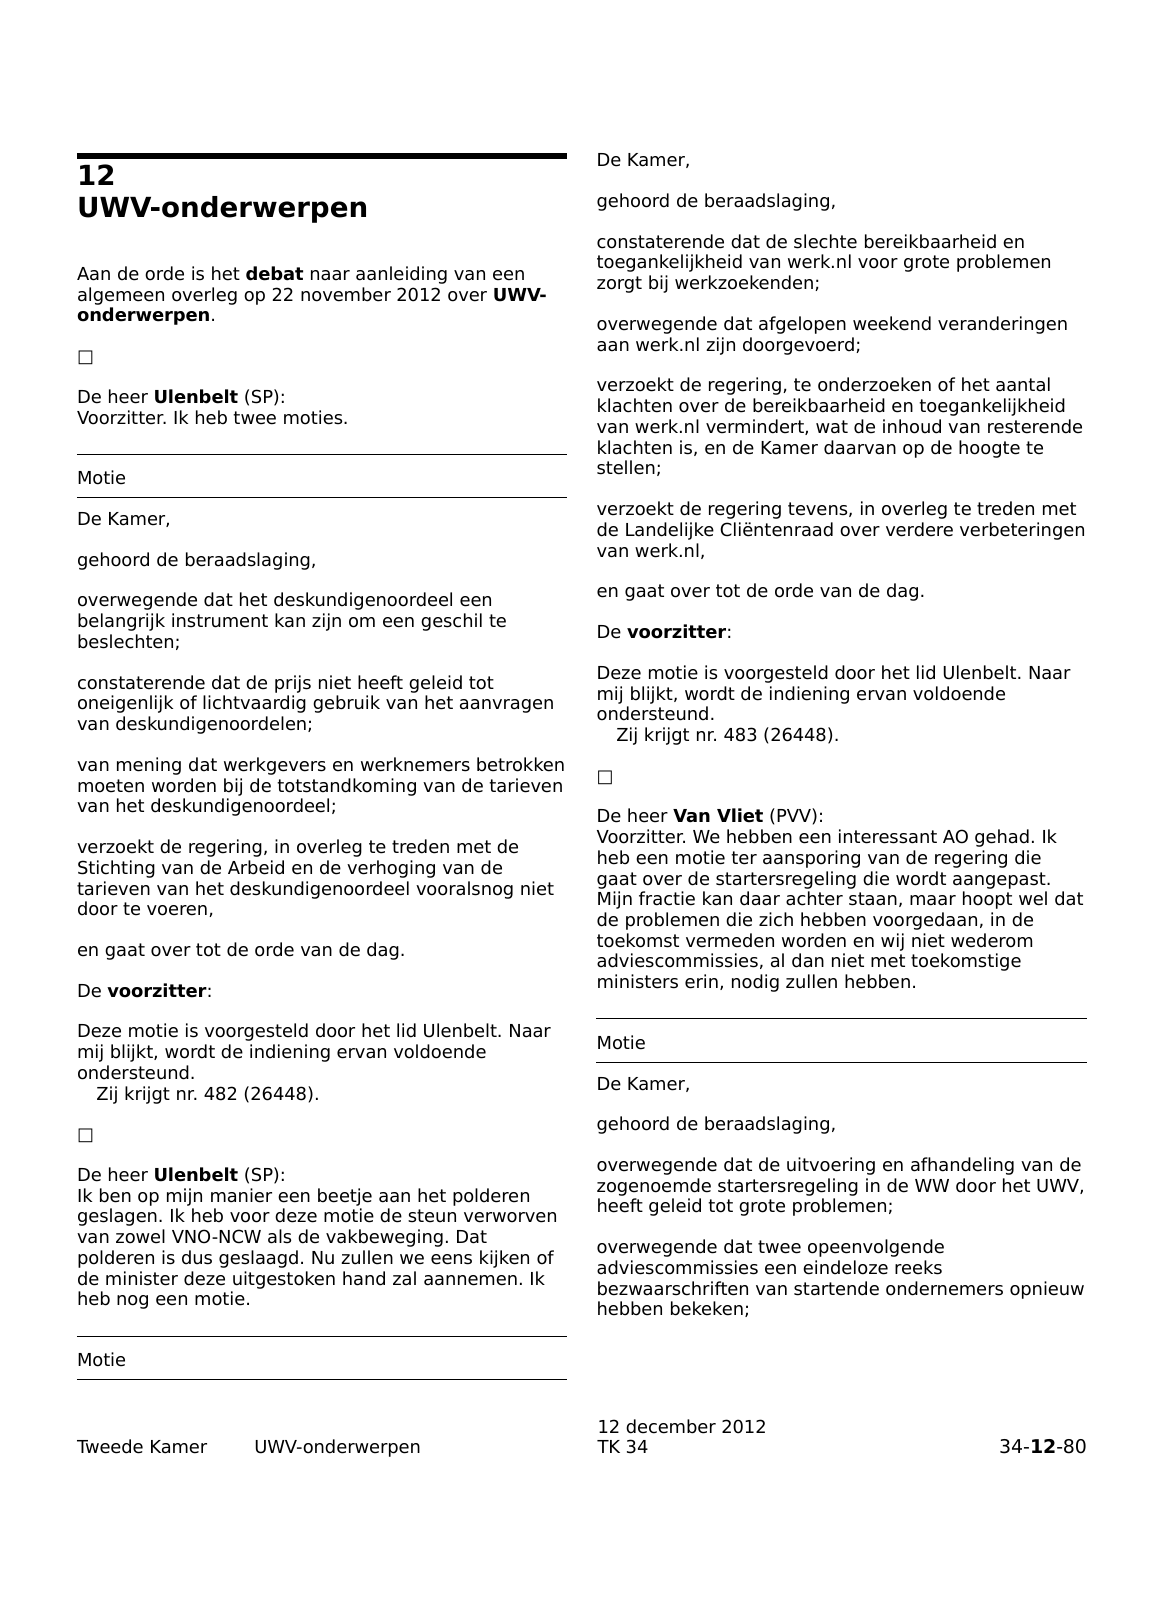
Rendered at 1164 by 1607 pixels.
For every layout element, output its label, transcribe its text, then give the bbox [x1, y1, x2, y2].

text De heer Ulenbelt (SP): [77, 387, 567, 407]
text Aan de orde is het debat naar aanleiding van een algemeen overleg op 22 november 2012 over UWV-onderwerpen. [77, 264, 567, 326]
text overwegende dat twee opeenvolgende adviescommissies een eindeloze reeks bezwaarschriften van startende ondernemers opnieuw hebben bekeken; [596, 1237, 1087, 1320]
text Deze motie is voorgesteld door het lid Ulenbelt. Naar mij blijkt, wordt de indiening ervan voldoende ondersteund. [77, 1021, 567, 1083]
text en gaat over tot de orde van de dag. [77, 940, 567, 961]
text De Kamer, [596, 150, 1087, 171]
text Voorzitter. We hebben een interessant AO gehad. Ik heb een motie ter aansporing van de regering die gaat over de startersregeling die wordt aangepast. Mijn fractie kan daar achter staan, maar hoopt wel dat de problemen die zich hebben voorgedaan, in de toekomst vermeden worden en wij niet wederom adviescommissies, al dan niet met toekomstige ministers erin, nodig zullen hebben. [596, 827, 1087, 993]
text De Kamer, [596, 1073, 1087, 1094]
text De heer Ulenbelt (SP): [77, 1165, 567, 1186]
text gehoord de beraadslaging, [596, 191, 1087, 212]
text gehoord de beraadslaging, [77, 549, 567, 570]
text De voorzitter: [77, 981, 567, 1001]
text gehoord de beraadslaging, [596, 1114, 1087, 1135]
text De Kamer, [77, 509, 567, 529]
text Zij krijgt nr. 482 (26448). [77, 1083, 567, 1104]
text De heer Van Vliet (PVV): [596, 806, 1087, 827]
text overwegende dat afgelopen weekend veranderingen aan werk.nl zijn doorgevoerd; [596, 314, 1087, 355]
text Motie [77, 468, 567, 489]
text □ [77, 1124, 567, 1145]
text Motie [77, 1350, 567, 1371]
text van mening dat werkgevers en werknemers betrokken moeten worden bij de totstandkoming van de tarieven van het deskundigenoordeel; [77, 755, 567, 817]
text constaterende dat de prijs niet heeft geleid tot oneigenlijk of lichtvaardig gebruik van het aanvragen van deskundigenoordelen; [77, 672, 567, 735]
text verzoekt de regering, te onderzoeken of het aantal klachten over de bereikbaarheid en toegankelijkheid van werk.nl vermindert, wat de inhoud van resterende klachten is, en de Kamer daarvan op de hoogte te stellen; [596, 375, 1087, 479]
text en gaat over tot de orde van de dag. [596, 581, 1087, 602]
text overwegende dat het deskundigenoordeel een belangrijk instrument kan zijn om een geschil te beslechten; [77, 590, 567, 652]
text Deze motie is voorgesteld door het lid Ulenbelt. Naar mij blijkt, wordt de indiening ervan voldoende ondersteund. [596, 663, 1087, 725]
text Zij krijgt nr. 483 (26448). [596, 725, 1087, 746]
text Ik ben op mijn manier een beetje aan het polderen geslagen. Ik heb voor deze motie de steun verworven van zowel VNO-NCW als de vakbeweging. Dat polderen is dus geslaagd. Nu zullen we eens kijken of de minister deze uitgestoken hand zal aannemen. Ik heb nog een motie. [77, 1186, 567, 1310]
text constaterende dat de slechte bereikbaarheid en toegankelijkheid van werk.nl voor grote problemen zorgt bij werkzoekenden; [596, 232, 1087, 294]
text De voorzitter: [596, 622, 1087, 643]
text overwegende dat de uitvoering en afhandeling van de zogenoemde startersregeling in de WW door het UWV, heeft geleid tot grote problemen; [596, 1155, 1087, 1217]
text □ [77, 346, 567, 367]
title 12 UWV-onderwerpen [77, 159, 567, 224]
text □ [596, 766, 1087, 786]
text verzoekt de regering tevens, in overleg te treden met de Landelijke Cliëntenraad over verdere verbeteringen van werk.nl, [596, 499, 1087, 561]
text verzoekt de regering, in overleg te treden met de Stichting van de Arbeid en de verhoging van de tarieven van het deskundigenoordeel vooralsnog niet door te voeren, [77, 837, 567, 920]
text Motie [596, 1033, 1087, 1053]
text Voorzitter. Ik heb twee moties. [77, 407, 567, 428]
